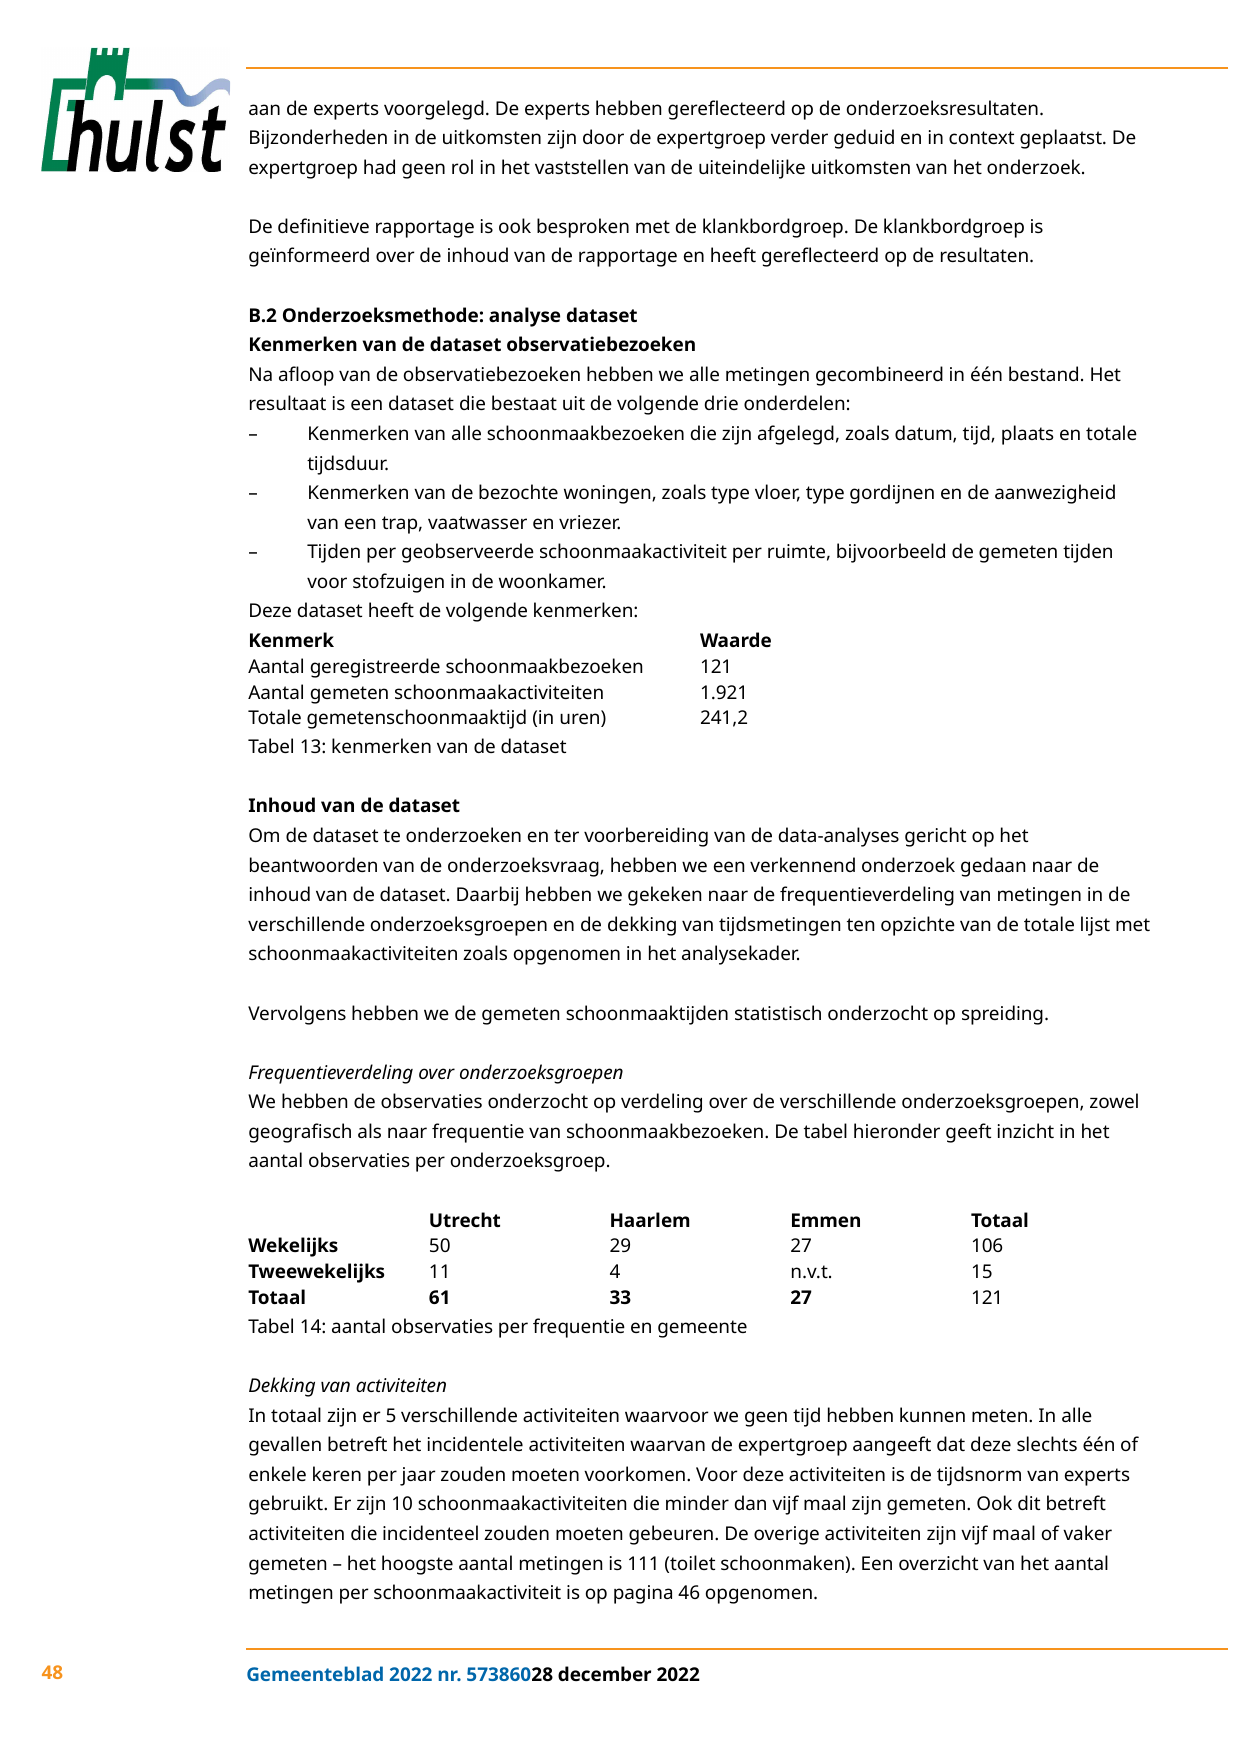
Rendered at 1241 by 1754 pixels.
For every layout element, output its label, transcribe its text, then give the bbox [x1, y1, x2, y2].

table_cell 241,2 [700, 705, 1152, 730]
text Dekking van activiteiten [248, 1372, 1152, 1398]
table_cell 106 [971, 1233, 1152, 1258]
text We hebben de observaties onderzocht op verdeling over de verschillende onderzoeksgroepen, zowel geografisch als naar frequentie van schoonmaakbezoeken. De tabel hieronder geeft inzicht in het aantal observaties per onderzoeksgroep. [248, 1088, 1152, 1173]
table_cell 33 [609, 1284, 790, 1310]
table_cell 27 [790, 1284, 971, 1310]
text Frequentieverdeling over onderzoeksgroepen [248, 1059, 1152, 1085]
table_cell Aantal gemeten schoonmaakactiviteiten [248, 679, 700, 704]
text aan de experts voorgelegd. De experts hebben gereflecteerd op de onderzoeksresultaten. Bijzonderheden in de uitkomsten zijn door de expertgroep verder geduid en in context geplaatst. De expertgroep had geen rol in het vaststellen van de uiteindelijke uitkomsten van het onderzoek. [248, 95, 1152, 180]
table_header [248, 1207, 429, 1233]
list Tijden per geobserveerde schoonmaakactiviteit per ruimte, bijvoorbeeld de gemeten tijden voor stofzuigen in de woonkamer. [248, 538, 1152, 594]
table_cell 27 [790, 1233, 971, 1258]
text Kenmerken van de dataset observatiebezoeken [248, 331, 1152, 357]
table_cell Totale gemetenschoonmaaktijd (in uren) [248, 705, 700, 730]
table_header Waarde [700, 628, 1152, 653]
table_header Haarlem [609, 1207, 790, 1233]
table_cell Tweewekelijks [248, 1259, 429, 1284]
table_cell 121 [700, 653, 1152, 679]
table_cell 50 [429, 1233, 609, 1258]
table_header Emmen [790, 1207, 971, 1233]
table_cell 1.921 [700, 679, 1152, 704]
text B.2 Onderzoeksmethode: analyse dataset [248, 302, 1152, 328]
table_header Utrecht [429, 1207, 609, 1233]
picture [41, 47, 231, 172]
text Inhoud van de dataset [248, 793, 1152, 818]
text In totaal zijn er 5 verschillende activiteiten waarvoor we geen tijd hebben kunnen meten. In alle gevallen betreft het incidentele activiteiten waarvan de expertgroep aangeeft dat deze slechts één of enkele keren per jaar zouden moeten voorkomen. Voor deze activiteiten is de tijdsnorm van experts gebruikt. Er zijn 10 schoonmaakactiviteiten die minder dan vijf maal zijn gemeten. Ook dit betreft activiteiten die incidenteel zouden moeten gebeuren. De overige activiteiten zijn vijf maal of vaker gemeten – het hoogste aantal metingen is 111 (toilet schoonmaken). Een overzicht van het aantal metingen per schoonmaakactiviteit is op pagina 46 opgenomen. [248, 1402, 1152, 1605]
table_cell 11 [429, 1259, 609, 1284]
table_header Kenmerk [248, 628, 700, 653]
table_cell Totaal [248, 1284, 429, 1310]
list Kenmerken van alle schoonmaakbezoeken die zijn afgelegd, zoals datum, tijd, plaats en totale tijdsduur. [248, 420, 1152, 476]
table_cell 61 [429, 1284, 609, 1310]
text Tabel 13: kenmerken van de dataset [248, 733, 1152, 759]
table_cell n.v.t. [790, 1259, 971, 1284]
table_cell 15 [971, 1259, 1152, 1284]
table_cell Aantal geregistreerde schoonmaakbezoeken [248, 653, 700, 679]
text Deze dataset heeft de volgende kenmerken: [248, 598, 1152, 623]
table_cell 29 [609, 1233, 790, 1258]
text Na afloop van de observatiebezoeken hebben we alle metingen gecombineerd in één bestand. Het resultaat is een dataset die bestaat uit de volgende drie onderdelen: [248, 361, 1152, 416]
table_cell 4 [609, 1259, 790, 1284]
table_header Totaal [971, 1207, 1152, 1233]
text De definitieve rapportage is ook besproken met de klankbordgroep. De klankbordgroep is geïnformeerd over de inhoud van de rapportage en heeft gereflecteerd op de resultaten. [248, 213, 1152, 268]
text Om de dataset te onderzoeken en ter voorbereiding van de data-analyses gericht op het beantwoorden van de onderzoeksvraag, hebben we een verkennend onderzoek gedaan naar de inhoud van de dataset. Daarbij hebben we gekeken naar de frequentieverdeling van metingen in de verschillende onderzoeksgroepen en de dekking van tijdsmetingen ten opzichte van de totale lijst met schoonmaakactiviteiten zoals opgenomen in het analysekader. [248, 822, 1152, 966]
list Kenmerken van de bezochte woningen, zoals type vloer, type gordijnen en de aanwezigheid van een trap, vaatwasser en vriezer. [248, 479, 1152, 535]
table_cell Wekelijks [248, 1233, 429, 1258]
text Tabel 14: aantal observaties per frequentie en gemeente [248, 1313, 1152, 1339]
text Vervolgens hebben we de gemeten schoonmaaktijden statistisch onderzocht op spreiding. [248, 1000, 1152, 1026]
table_cell 121 [971, 1284, 1152, 1310]
